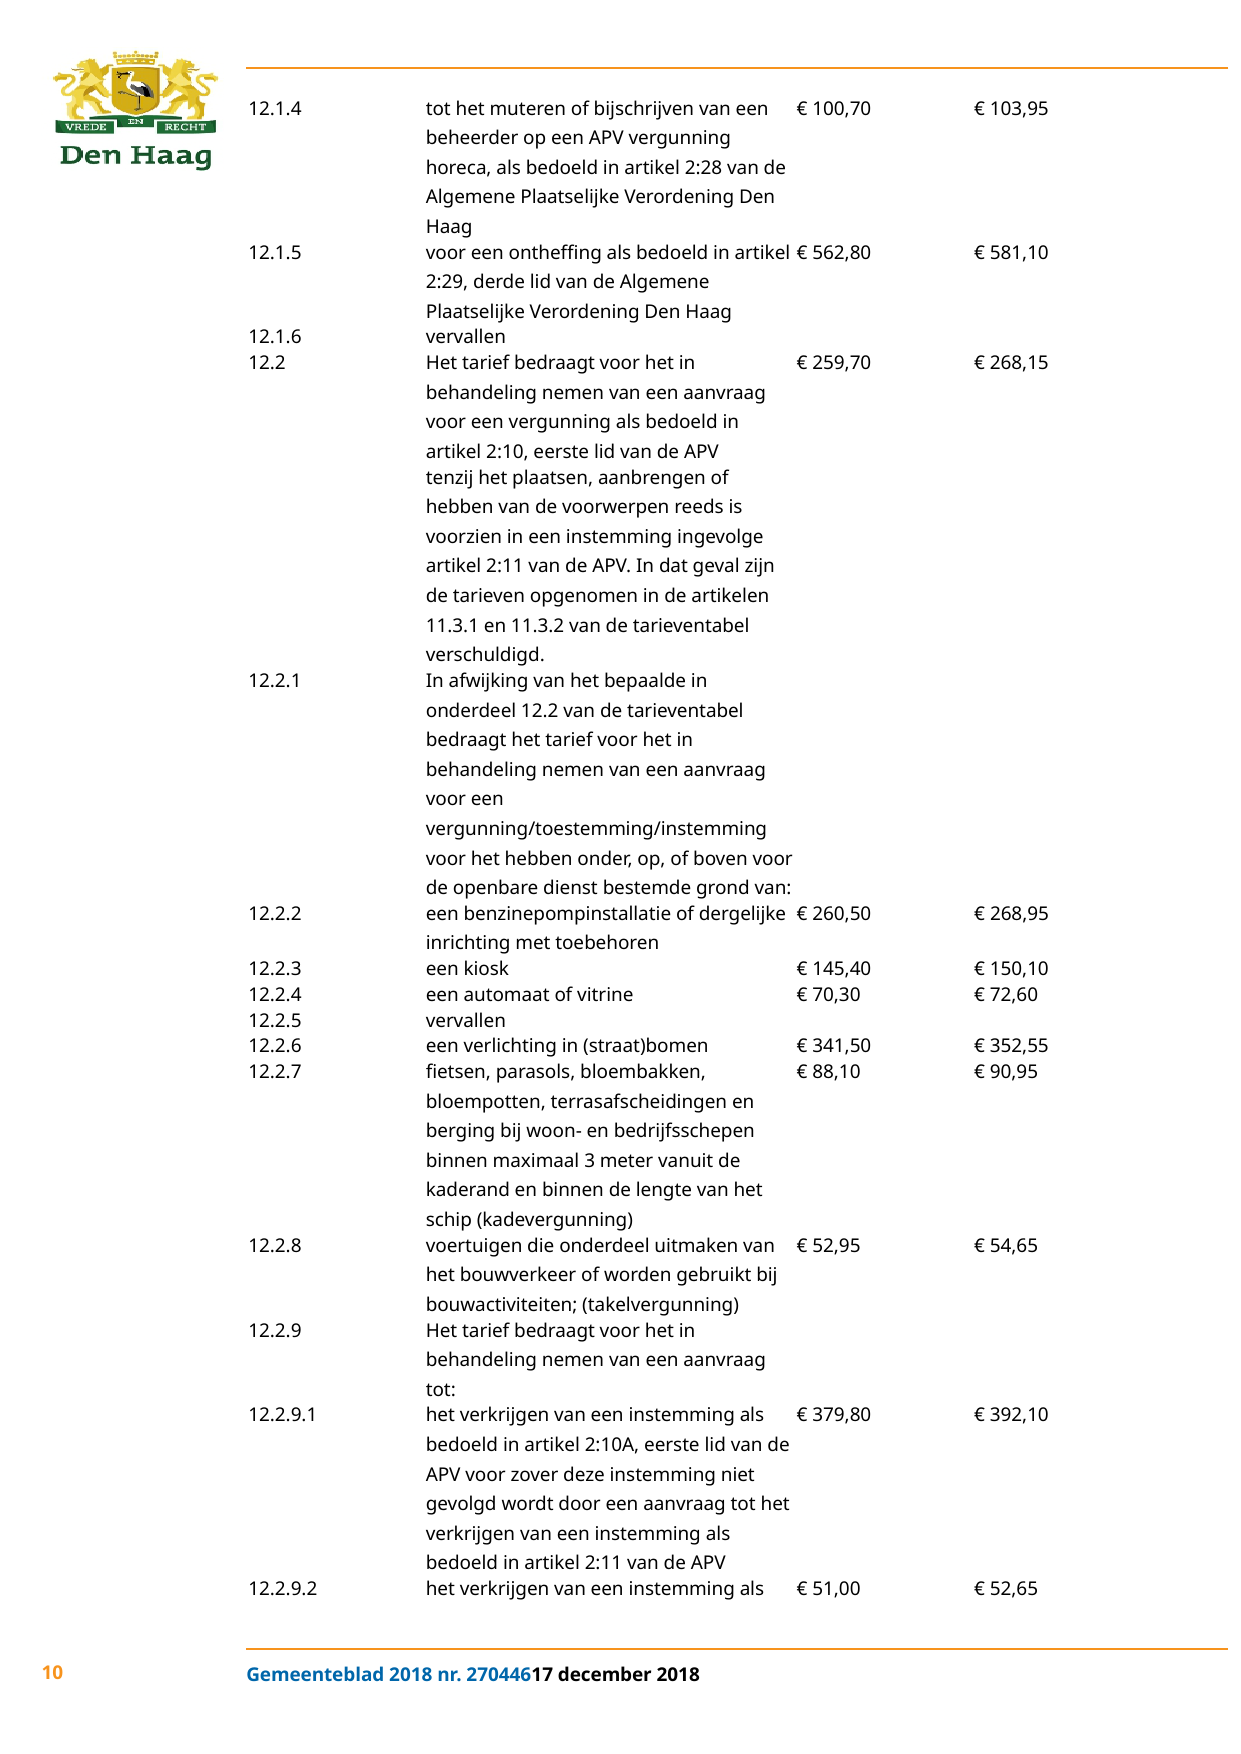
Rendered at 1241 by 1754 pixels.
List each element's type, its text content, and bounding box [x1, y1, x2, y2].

table_cell een benzinepompinstallatie of dergelijke inrichting met toebehoren [426, 900, 796, 955]
table_cell 12.1.6 [248, 324, 426, 349]
table_cell € 52,65 [974, 1575, 1152, 1601]
table_cell € 260,50 [796, 900, 974, 955]
table_cell 12.2.3 [248, 955, 426, 981]
table_cell [974, 1317, 1152, 1402]
table_cell Het tarief bedraagt voor het in behandeling nemen van een aanvraag voor een vergunning als bedoeld in artikel 2:10, eerste lid van de APV [426, 350, 796, 464]
table_cell [796, 1317, 974, 1402]
table_cell tenzij het plaatsen, aanbrengen of hebben van de voorwerpen reeds is voorzien in een instemming ingevolge artikel 2:11 van de APV. In dat geval zijn de tarieven opgenomen in de artikelen 11.3.1 en 11.3.2 van de tarieventabel verschuldigd. [426, 464, 796, 667]
table_cell [796, 667, 974, 900]
table_cell een kiosk [426, 955, 796, 981]
table_cell € 51,00 [796, 1575, 974, 1601]
picture [41, 47, 231, 172]
table_cell € 352,55 [974, 1033, 1152, 1058]
table_cell voertuigen die onderdeel uitmaken van het bouwverkeer of worden gebruikt bij bouwactiviteiten; (takelvergunning) [426, 1232, 796, 1317]
table_cell 12.2.8 [248, 1232, 426, 1317]
table_cell [796, 464, 974, 667]
table_cell € 100,70 [796, 95, 974, 239]
table_cell een automaat of vitrine [426, 981, 796, 1007]
table_cell tot het muteren of bijschrijven van een beheerder op een APV vergunning horeca, als bedoeld in artikel 2:28 van de Algemene Plaatselijke Verordening Den Haag [426, 95, 796, 239]
table_cell € 103,95 [974, 95, 1152, 239]
table_cell € 52,95 [796, 1232, 974, 1317]
table_cell [796, 324, 974, 349]
table_cell 12.2.4 [248, 981, 426, 1007]
table_cell 12.2.7 [248, 1058, 426, 1232]
table_cell 12.2.9.2 [248, 1575, 426, 1601]
table_cell € 259,70 [796, 350, 974, 464]
table_cell een verlichting in (straat)bomen [426, 1033, 796, 1058]
table_cell € 54,65 [974, 1232, 1152, 1317]
table_cell het verkrijgen van een instemming als [426, 1575, 796, 1601]
table_cell In afwijking van het bepaalde in onderdeel 12.2 van de tarieventabel bedraagt het tarief voor het in behandeling nemen van een aanvraag voor een vergunning/toestemming/instemming voor het hebben onder, op, of boven voor de openbare dienst bestemde grond van: [426, 667, 796, 900]
table_cell [974, 464, 1152, 667]
table_cell € 145,40 [796, 955, 974, 981]
table_cell [796, 1007, 974, 1032]
table_cell 12.2.6 [248, 1033, 426, 1058]
table_cell [974, 667, 1152, 900]
table_cell € 581,10 [974, 239, 1152, 324]
table_cell 12.2.1 [248, 667, 426, 900]
table_cell € 88,10 [796, 1058, 974, 1232]
table_cell Het tarief bedraagt voor het in behandeling nemen van een aanvraag tot: [426, 1317, 796, 1402]
table_cell € 90,95 [974, 1058, 1152, 1232]
table_cell 12.2.9 [248, 1317, 426, 1402]
table_cell voor een ontheffing als bedoeld in artikel 2:29, derde lid van de Algemene Plaatselijke Verordening Den Haag [426, 239, 796, 324]
table_cell € 72,60 [974, 981, 1152, 1007]
table_cell € 392,10 [974, 1402, 1152, 1575]
table_cell 12.2.2 [248, 900, 426, 955]
table_cell € 341,50 [796, 1033, 974, 1058]
table_cell € 379,80 [796, 1402, 974, 1575]
table_cell [974, 324, 1152, 349]
table_cell het verkrijgen van een instemming als bedoeld in artikel 2:10A, eerste lid van de APV voor zover deze instemming niet gevolgd wordt door een aanvraag tot het verkrijgen van een instemming als bedoeld in artikel 2:11 van de APV [426, 1402, 796, 1575]
table_cell 12.2.9.1 [248, 1402, 426, 1575]
table_cell € 70,30 [796, 981, 974, 1007]
table_cell € 562,80 [796, 239, 974, 324]
table_cell € 268,15 [974, 350, 1152, 464]
table_cell [248, 464, 426, 667]
table_cell [974, 1007, 1152, 1032]
table_cell fietsen, parasols, bloembakken, bloempotten, terrasafscheidingen en berging bij woon- en bedrijfsschepen binnen maximaal 3 meter vanuit de kaderand en binnen de lengte van het schip (kadevergunning) [426, 1058, 796, 1232]
table_cell vervallen [426, 324, 796, 349]
table_cell 12.1.5 [248, 239, 426, 324]
table_cell € 268,95 [974, 900, 1152, 955]
table_cell € 150,10 [974, 955, 1152, 981]
table_cell 12.1.4 [248, 95, 426, 239]
table_cell 12.2.5 [248, 1007, 426, 1032]
table_cell vervallen [426, 1007, 796, 1032]
table_cell 12.2 [248, 350, 426, 464]
